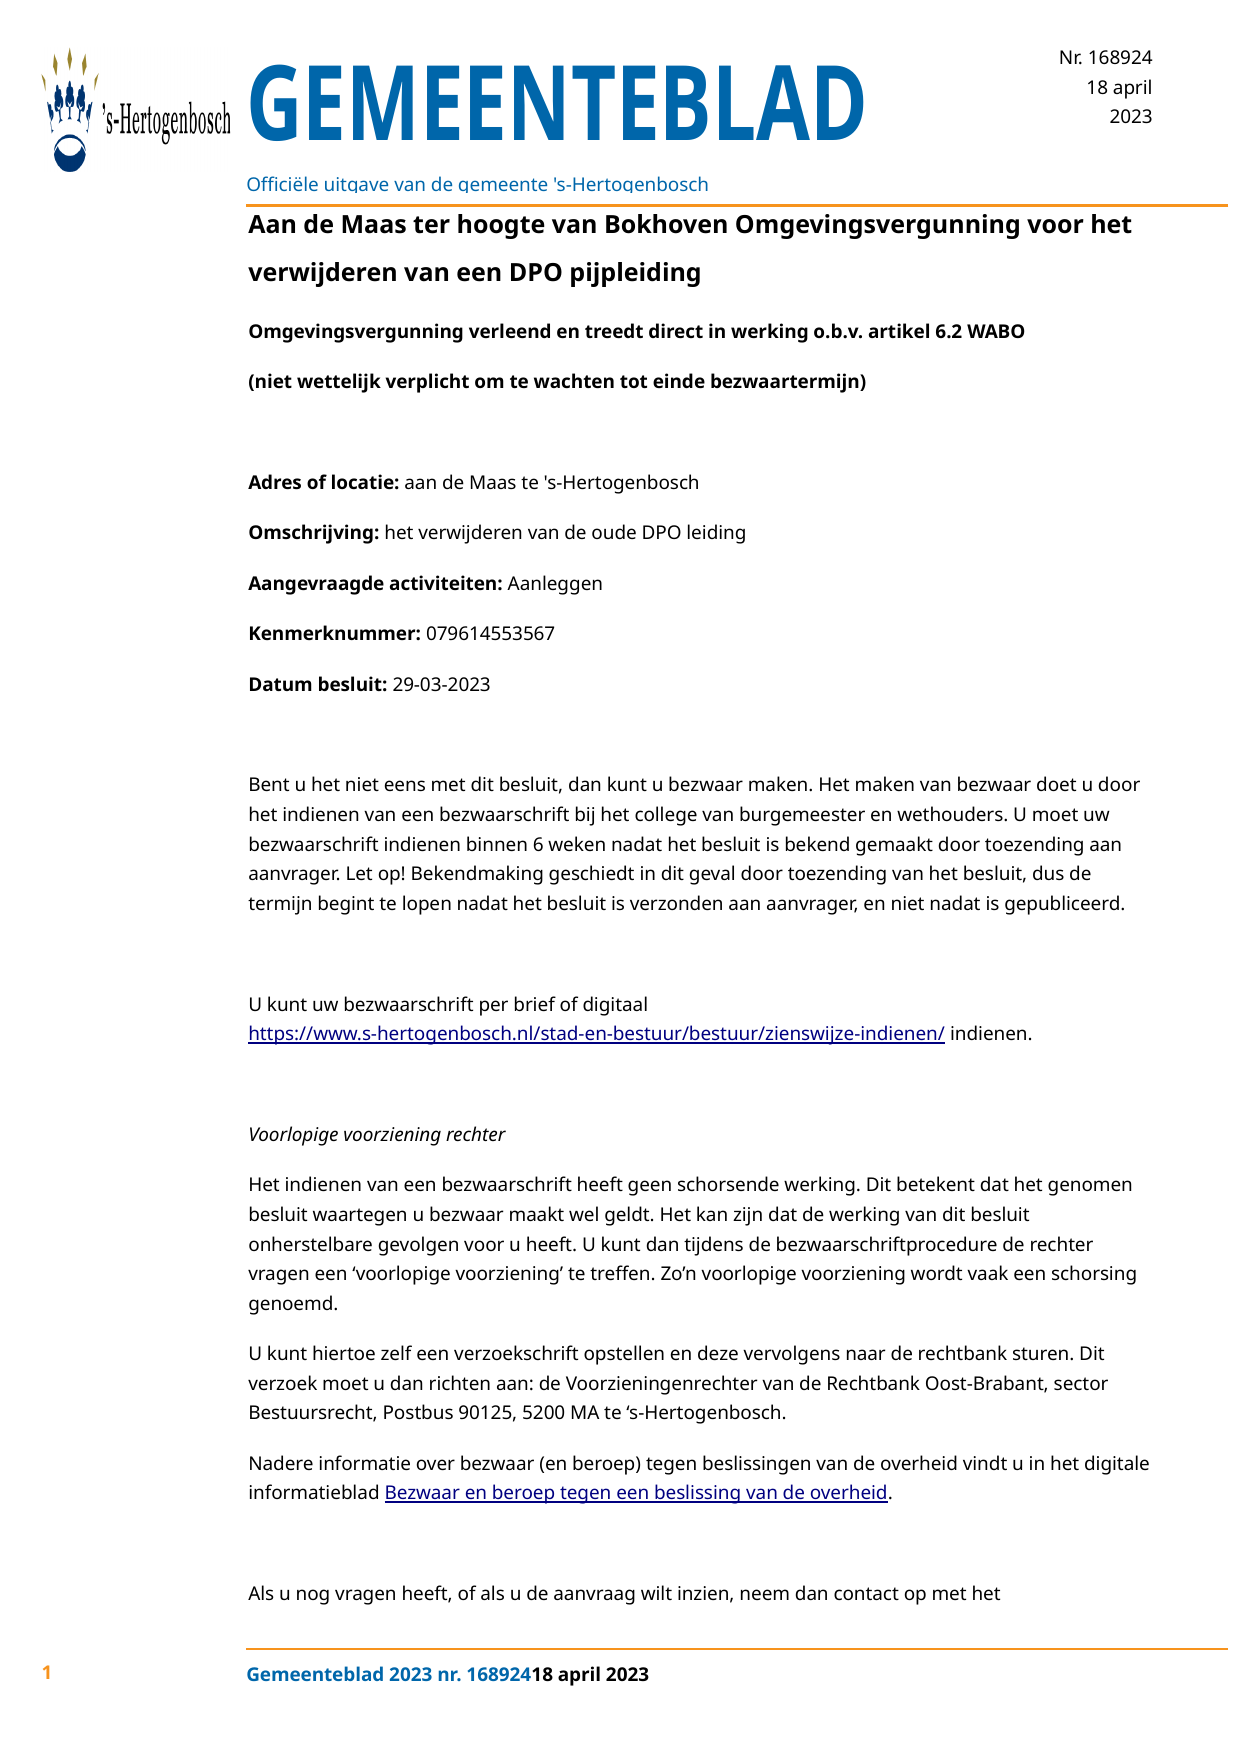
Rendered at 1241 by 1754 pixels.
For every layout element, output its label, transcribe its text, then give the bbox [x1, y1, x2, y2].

text Bent u het niet eens met dit besluit, dan kunt u bezwaar maken. Het maken van bezwaar doet u door het indienen van een bezwaarschrift bij het college van burgemeester en wethouders. U moet uw bezwaarschrift indienen binnen 6 weken nadat het besluit is bekend gemaakt door toezending aan aanvrager. Let op! Bekendmaking geschiedt in dit geval door toezending van het besluit, dus de termijn begint te lopen nadat het besluit is verzonden aan aanvrager, en niet nadat is gepubliceerd. [248, 772, 1152, 916]
picture [41, 47, 231, 172]
text Voorlopige voorziening rechter [248, 1121, 1152, 1147]
text Aan de Maas ter hoogte van Bokhoven Omgevingsvergunning voor het verwijderen van een DPO pijpleiding [248, 207, 1152, 288]
text Het indienen van een bezwaarschrift heeft geen schorsende werking. Dit betekent dat het genomen besluit waartegen u bezwaar maakt wel geldt. Het kan zijn dat de werking van dit besluit onherstelbare gevolgen voor u heeft. U kunt dan tijdens de bezwaarschriftprocedure de rechter vragen een ‘voorlopige voorziening’ te treffen. Zo’n voorlopige voorziening wordt vaak een schorsing genoemd. [248, 1172, 1152, 1316]
text Aangevraagde activiteiten: Aanleggen [248, 570, 1152, 596]
text Nadere informatie over bezwaar (en beroep) tegen beslissingen van de overheid vindt u in het digitale informatieblad Bezwaar en beroep tegen een beslissing van de overheid. [248, 1450, 1152, 1505]
text Kenmerknummer: 079614553567 [248, 620, 1152, 646]
text Als u nog vragen heeft, of als u de aanvraag wilt inzien, neem dan contact op met het [248, 1580, 1152, 1606]
text U kunt hiertoe zelf een verzoekschrift opstellen en deze vervolgens naar de rechtbank sturen. Dit verzoek moet u dan richten aan: de Voorzieningenrechter van de Rechtbank Oost-Brabant, sector Bestuursrecht, Postbus 90125, 5200 MA te ‘s-Hertogenbosch. [248, 1340, 1152, 1425]
text U kunt uw bezwaarschrift per brief of digitaal https://www.s-hertogenbosch.nl/stad-en-bestuur/bestuur/zienswijze-indienen/ indienen. [248, 991, 1152, 1046]
text Adres of locatie: aan de Maas te 's-Hertogenbosch [248, 469, 1152, 495]
text (niet wettelijk verplicht om te wachten tot einde bezwaartermijn) [248, 368, 1152, 394]
text Omschrijving: het verwijderen van de oude DPO leiding [248, 519, 1152, 545]
text Datum besluit: 29-03-2023 [248, 671, 1152, 697]
text Omgevingsvergunning verleend en treedt direct in werking o.b.v. artikel 6.2 WABO [248, 318, 1152, 344]
